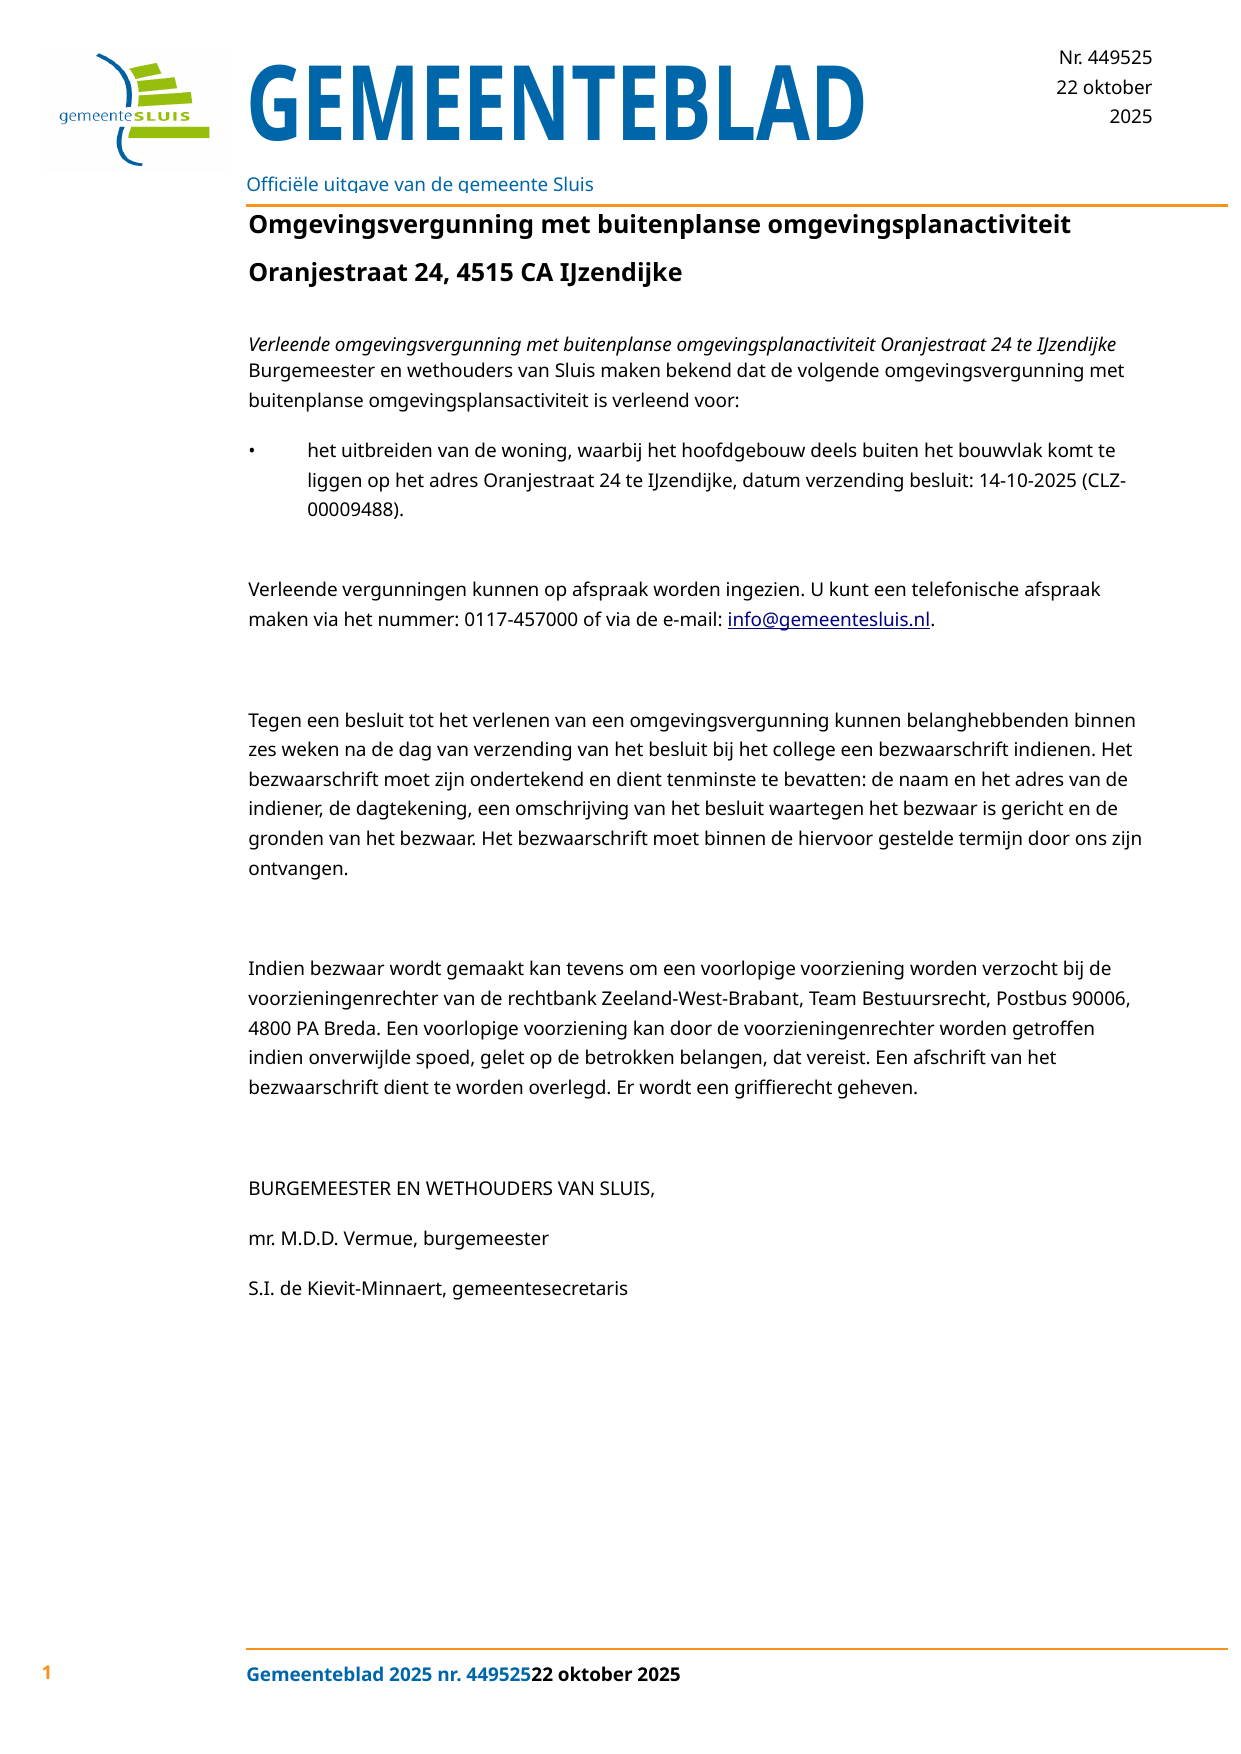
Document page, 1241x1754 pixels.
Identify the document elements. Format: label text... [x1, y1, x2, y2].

list het uitbreiden van de woning, waarbij het hoofdgebouw deels buiten het bouwvlak komt te liggen op het adres Oranjestraat 24 te IJzendijke, datum verzending besluit: 14-10-2025 (CLZ-00009488). [248, 437, 1152, 522]
text S.I. de Kievit-Minnaert, gemeentesecretaris [248, 1276, 1152, 1301]
text Burgemeester en wethouders van Sluis maken bekend dat de volgende omgevingsvergunning met buitenplanse omgevingsplansactiviteit is verleend voor: [248, 357, 1152, 412]
picture [41, 47, 231, 172]
text Omgevingsvergunning met buitenplanse omgevingsplanactiviteit Oranjestraat 24, 4515 CA IJzendijke [248, 207, 1152, 288]
text Verleende omgevingsvergunning met buitenplanse omgevingsplanactiviteit Oranjestraat 24 te IJzendijke [248, 331, 1152, 357]
text Tegen een besluit tot het verlenen van een omgevingsvergunning kunnen belanghebbenden binnen zes weken na de dag van verzending van het besluit bij het college een bezwaarschrift indienen. Het bezwaarschrift moet zijn ondertekend en dient tenminste te bevatten: de naam en het adres van de indiener, de dagtekening, een omschrijving van het besluit waartegen het bezwaar is gericht en de gronden van het bezwaar. Het bezwaarschrift moet binnen de hiervoor gestelde termijn door ons zijn ontvangen. [248, 707, 1152, 880]
text BURGEMEESTER EN WETHOUDERS VAN SLUIS, [248, 1175, 1152, 1200]
text Indien bezwaar wordt gemaakt kan tevens om een voorlopige voorziening worden verzocht bij de voorzieningenrechter van de rechtbank Zeeland-West-Brabant, Team Bestuursrecht, Postbus 90006, 4800 PA Breda. Een voorlopige voorziening kan door de voorzieningenrechter worden getroffen indien onverwijlde spoed, gelet op de betrokken belangen, dat vereist. Een afschrift van het bezwaarschrift dient te worden overlegd. Er wordt een griffierecht geheven. [248, 956, 1152, 1099]
text mr. M.D.D. Vermue, burgemeester [248, 1225, 1152, 1251]
text Verleende vergunningen kunnen op afspraak worden ingezien. U kunt een telefonische afspraak maken via het nummer: 0117-457000 of via de e-mail: info@gemeentesluis.nl. [248, 576, 1152, 632]
